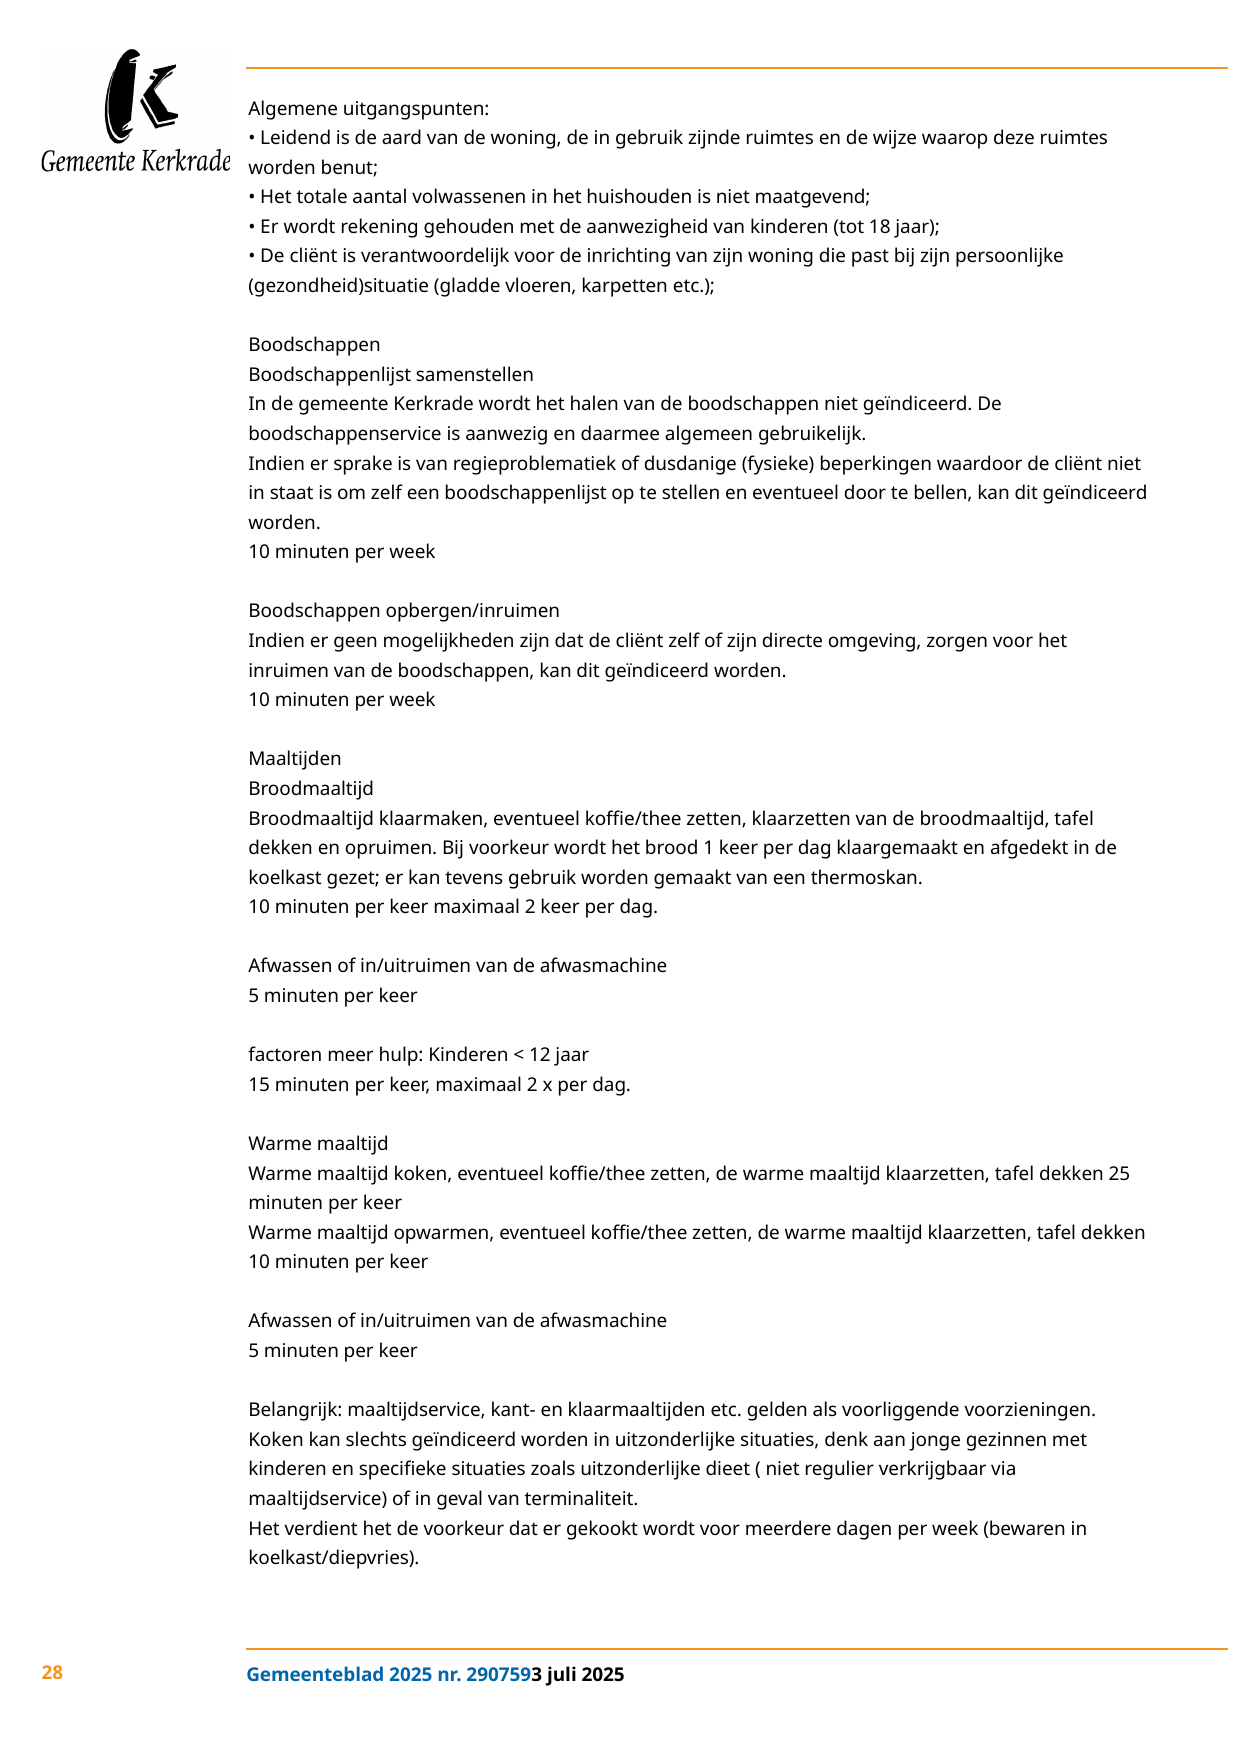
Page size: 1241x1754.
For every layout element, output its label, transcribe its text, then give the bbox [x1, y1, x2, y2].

picture [41, 47, 231, 172]
text • De cliënt is verantwoordelijk voor de inrichting van zijn woning die past bij zijn persoonlijke (gezondheid)situatie (gladde vloeren, karpetten etc.); [248, 243, 1152, 298]
text Maaltijden [248, 746, 1152, 771]
text Afwassen of in/uitruimen van de afwasmachine [248, 1308, 1152, 1333]
text Broodmaaltijd klaarmaken, eventueel koffie/thee zetten, klaarzetten van de broodmaaltijd, tafel dekken en opruimen. Bij voorkeur wordt het brood 1 keer per dag klaargemaakt en afgedekt in de koelkast gezet; er kan tevens gebruik worden gemaakt van een thermoskan. [248, 805, 1152, 890]
text factoren meer hulp: Kinderen < 12 jaar [248, 1041, 1152, 1067]
text Boodschappenlijst samenstellen [248, 361, 1152, 387]
text 10 minuten per keer [248, 1248, 1152, 1274]
text In de gemeente Kerkrade wordt het halen van de boodschappen niet geïndiceerd. De boodschappenservice is aanwezig en daarmee algemeen gebruikelijk. [248, 391, 1152, 446]
text 5 minuten per keer [248, 1337, 1152, 1363]
text 10 minuten per keer maximaal 2 keer per dag. [248, 893, 1152, 919]
text Belangrijk: maaltijdservice, kant- en klaarmaaltijden etc. gelden als voorliggende voorzieningen. Koken kan slechts geïndiceerd worden in uitzonderlijke situaties, denk aan jonge gezinnen met kinderen en specifieke situaties zoals uitzonderlijke dieet ( niet regulier verkrijgbaar via maaltijdservice) of in geval van terminaliteit. [248, 1396, 1152, 1511]
text Warme maaltijd [248, 1130, 1152, 1156]
text 10 minuten per week [248, 686, 1152, 712]
text Afwassen of in/uitruimen van de afwasmachine [248, 953, 1152, 978]
text Indien er geen mogelijkheden zijn dat de cliënt zelf of zijn directe omgeving, zorgen voor het inruimen van de boodschappen, kan dit geïndiceerd worden. [248, 627, 1152, 683]
text 15 minuten per keer, maximaal 2 x per dag. [248, 1071, 1152, 1097]
text Boodschappen [248, 331, 1152, 357]
text Boodschappen opbergen/inruimen [248, 598, 1152, 623]
text Het verdient het de voorkeur dat er gekookt wordt voor meerdere dagen per week (bewaren in koelkast/diepvries). [248, 1515, 1152, 1570]
text Warme maaltijd koken, eventueel koffie/thee zetten, de warme maaltijd klaarzetten, tafel dekken 25 minuten per keer [248, 1160, 1152, 1215]
text • Het totale aantal volwassenen in het huishouden is niet maatgevend; [248, 183, 1152, 209]
text 10 minuten per week [248, 538, 1152, 564]
text • Leidend is de aard van de woning, de in gebruik zijnde ruimtes en de wijze waarop deze ruimtes worden benut; [248, 124, 1152, 180]
text Indien er sprake is van regieproblematiek of dusdanige (fysieke) beperkingen waardoor de cliënt niet in staat is om zelf een boodschappenlijst op te stellen en eventueel door te bellen, kan dit geïndiceerd worden. [248, 450, 1152, 535]
text 5 minuten per keer [248, 982, 1152, 1008]
text • Er wordt rekening gehouden met de aanwezigheid van kinderen (tot 18 jaar); [248, 213, 1152, 239]
text Algemene uitgangspunten: [248, 95, 1152, 121]
text Warme maaltijd opwarmen, eventueel koffie/thee zetten, de warme maaltijd klaarzetten, tafel dekken [248, 1219, 1152, 1245]
text Broodmaaltijd [248, 775, 1152, 801]
